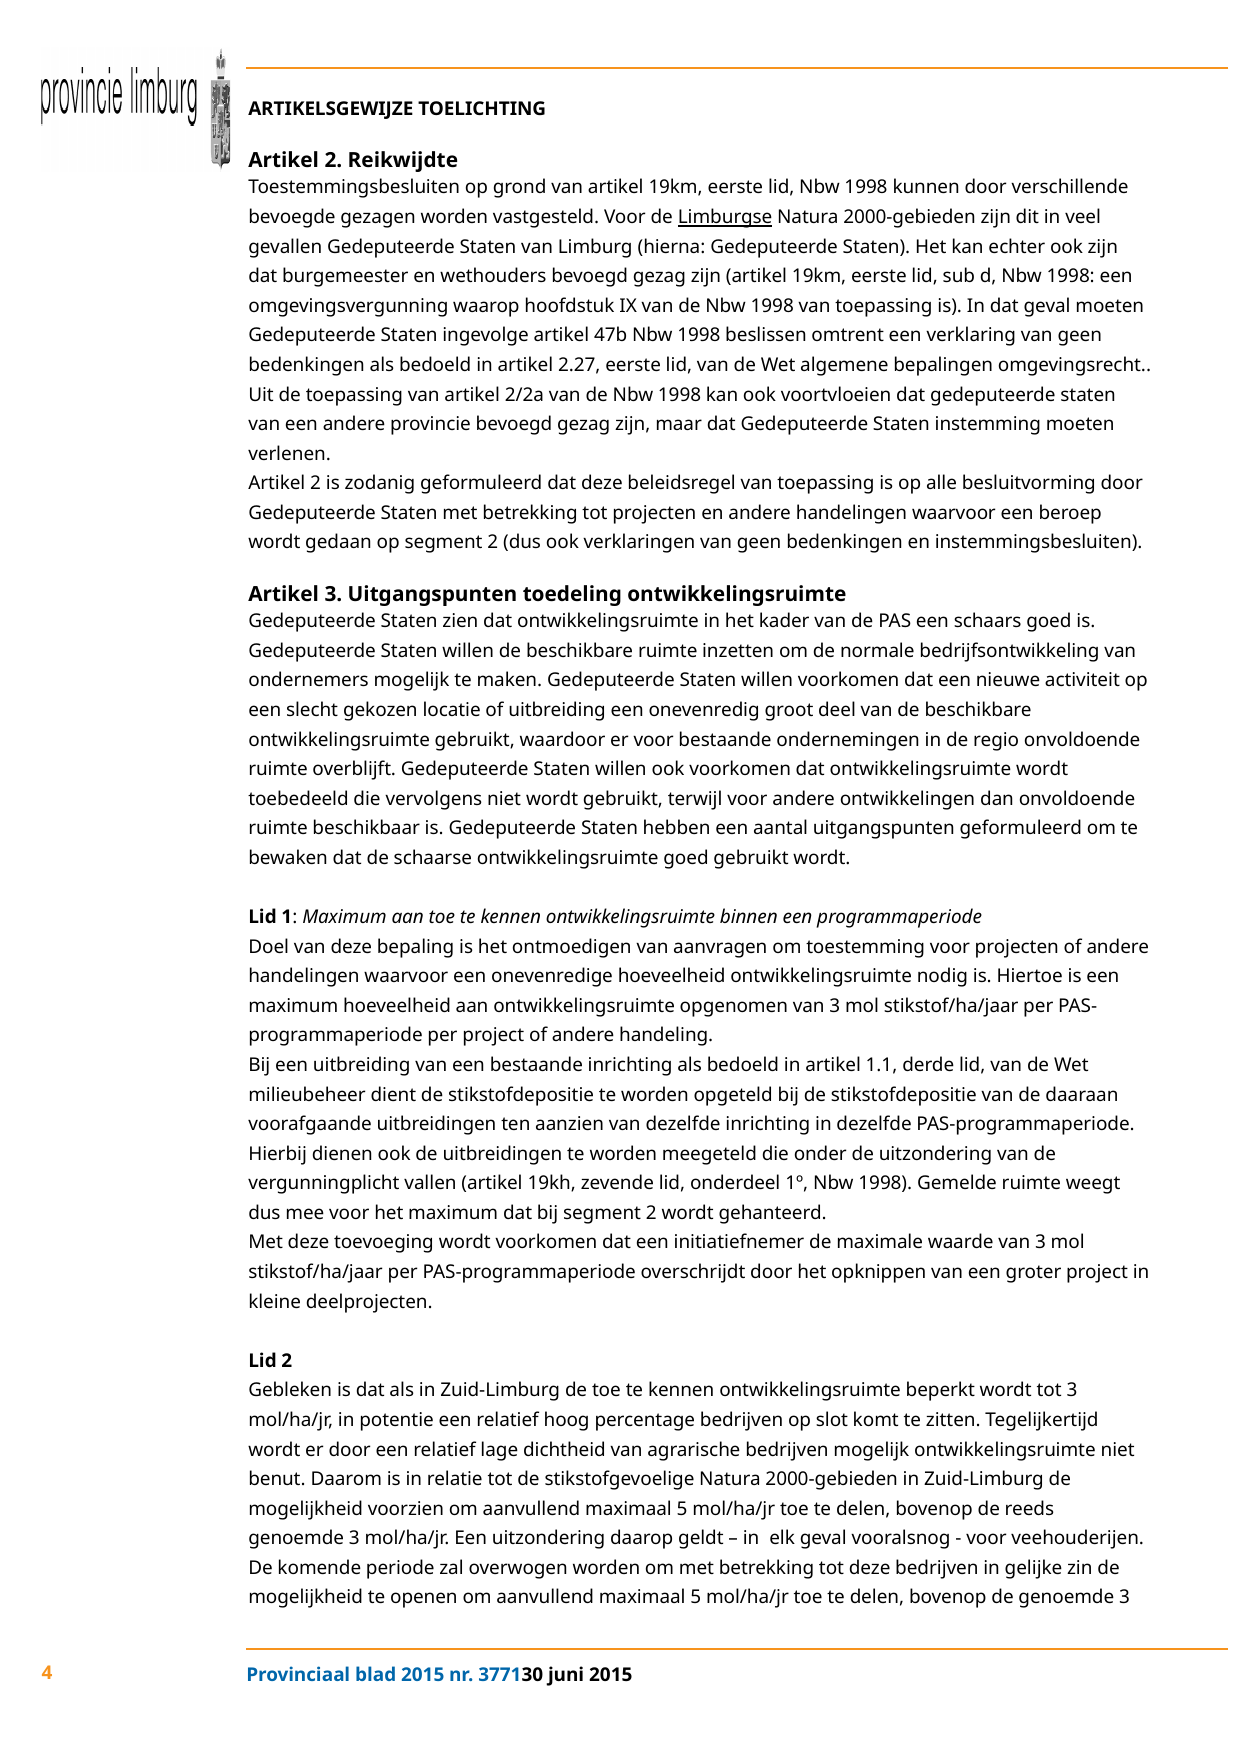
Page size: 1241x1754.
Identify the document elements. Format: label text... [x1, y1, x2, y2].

text Lid 2 [248, 1347, 1152, 1373]
text Lid 1: Maximum aan toe te kennen ontwikkelingsruimte binnen een programmaperiode [248, 903, 1152, 929]
text Artikel 2 is zodanig geformuleerd dat deze beleidsregel van toepassing is op alle besluitvorming door Gedeputeerde Staten met betrekking tot projecten en andere handelingen waarvoor een beroep wordt gedaan op segment 2 (dus ook verklaringen van geen bedenkingen en instemmingsbesluiten). [248, 469, 1152, 554]
text Gebleken is dat als in Zuid-Limburg de toe te kennen ontwikkelingsruimte beperkt wordt tot 3 mol/ha/jr, in potentie een relatief hoog percentage bedrijven op slot komt te zitten. Tegelijkertijd wordt er door een relatief lage dichtheid van agrarische bedrijven mogelijk ontwikkelingsruimte niet benut. Daarom is in relatie tot de stikstofgevoelige Natura 2000-gebieden in Zuid-Limburg de mogelijkheid voorzien om aanvullend maximaal 5 mol/ha/jr toe te delen, bovenop de reeds genoemde 3 mol/ha/jr. Een uitzondering daarop geldt – in elk geval vooralsnog - voor veehouderijen. De komende periode zal overwogen worden om met betrekking tot deze bedrijven in gelijke zin de mogelijkheid te openen om aanvullend maximaal 5 mol/ha/jr toe te delen, bovenop de genoemde 3 [248, 1377, 1152, 1609]
text Artikel 3. Uitgangspunten toedeling ontwikkelingsruimte [248, 579, 1152, 607]
text Doel van deze bepaling is het ontmoedigen van aanvragen om toestemming voor projecten of andere handelingen waarvoor een onevenredige hoeveelheid ontwikkelingsruimte nodig is. Hiertoe is een maximum hoeveelheid aan ontwikkelingsruimte opgenomen van 3 mol stikstof/ha/jaar per PAS-programmaperiode per project of andere handeling. [248, 933, 1152, 1047]
text ARTIKELSGEWIJZE TOELICHTING [248, 95, 1152, 121]
text Met deze toevoeging wordt voorkomen dat een initiatiefnemer de maximale waarde van 3 mol stikstof/ha/jaar per PAS-programmaperiode overschrijdt door het opknippen van een groter project in kleine deelprojecten. [248, 1229, 1152, 1314]
text Artikel 2. Reikwijdte [248, 145, 1152, 174]
picture [41, 47, 231, 172]
text Toestemmingsbesluiten op grond van artikel 19km, eerste lid, Nbw 1998 kunnen door verschillende bevoegde gezagen worden vastgesteld. Voor de Limburgse Natura 2000-gebieden zijn dit in veel gevallen Gedeputeerde Staten van Limburg (hierna: Gedeputeerde Staten). Het kan echter ook zijn dat burgemeester en wethouders bevoegd gezag zijn (artikel 19km, eerste lid, sub d, Nbw 1998: een omgevingsvergunning waarop hoofdstuk IX van de Nbw 1998 van toepassing is). In dat geval moeten Gedeputeerde Staten ingevolge artikel 47b Nbw 1998 beslissen omtrent een verklaring van geen bedenkingen als bedoeld in artikel 2.27, eerste lid, van de Wet algemene bepalingen omgevingsrecht.. Uit de toepassing van artikel 2/2a van de Nbw 1998 kan ook voortvloeien dat gedeputeerde staten van een andere provincie bevoegd gezag zijn, maar dat Gedeputeerde Staten instemming moeten verlenen. [248, 174, 1152, 466]
text Bij een uitbreiding van een bestaande inrichting als bedoeld in artikel 1.1, derde lid, van de Wet milieubeheer dient de stikstofdepositie te worden opgeteld bij de stikstofdepositie van de daaraan voorafgaande uitbreidingen ten aanzien van dezelfde inrichting in dezelfde PAS-programmaperiode. Hierbij dienen ook de uitbreidingen te worden meegeteld die onder de uitzondering van de vergunningplicht vallen (artikel 19kh, zevende lid, onderdeel 1º, Nbw 1998). Gemelde ruimte weegt dus mee voor het maximum dat bij segment 2 wordt gehanteerd. [248, 1051, 1152, 1225]
text Gedeputeerde Staten zien dat ontwikkelingsruimte in het kader van de PAS een schaars goed is. Gedeputeerde Staten willen de beschikbare ruimte inzetten om de normale bedrijfsontwikkeling van ondernemers mogelijk te maken. Gedeputeerde Staten willen voorkomen dat een nieuwe activiteit op een slecht gekozen locatie of uitbreiding een onevenredig groot deel van de beschikbare ontwikkelingsruimte gebruikt, waardoor er voor bestaande ondernemingen in de regio onvoldoende ruimte overblijft. Gedeputeerde Staten willen ook voorkomen dat ontwikkelingsruimte wordt toebedeeld die vervolgens niet wordt gebruikt, terwijl voor andere ontwikkelingen dan onvoldoende ruimte beschikbaar is. Gedeputeerde Staten hebben een aantal uitgangspunten geformuleerd om te bewaken dat de schaarse ontwikkelingsruimte goed gebruikt wordt. [248, 607, 1152, 870]
